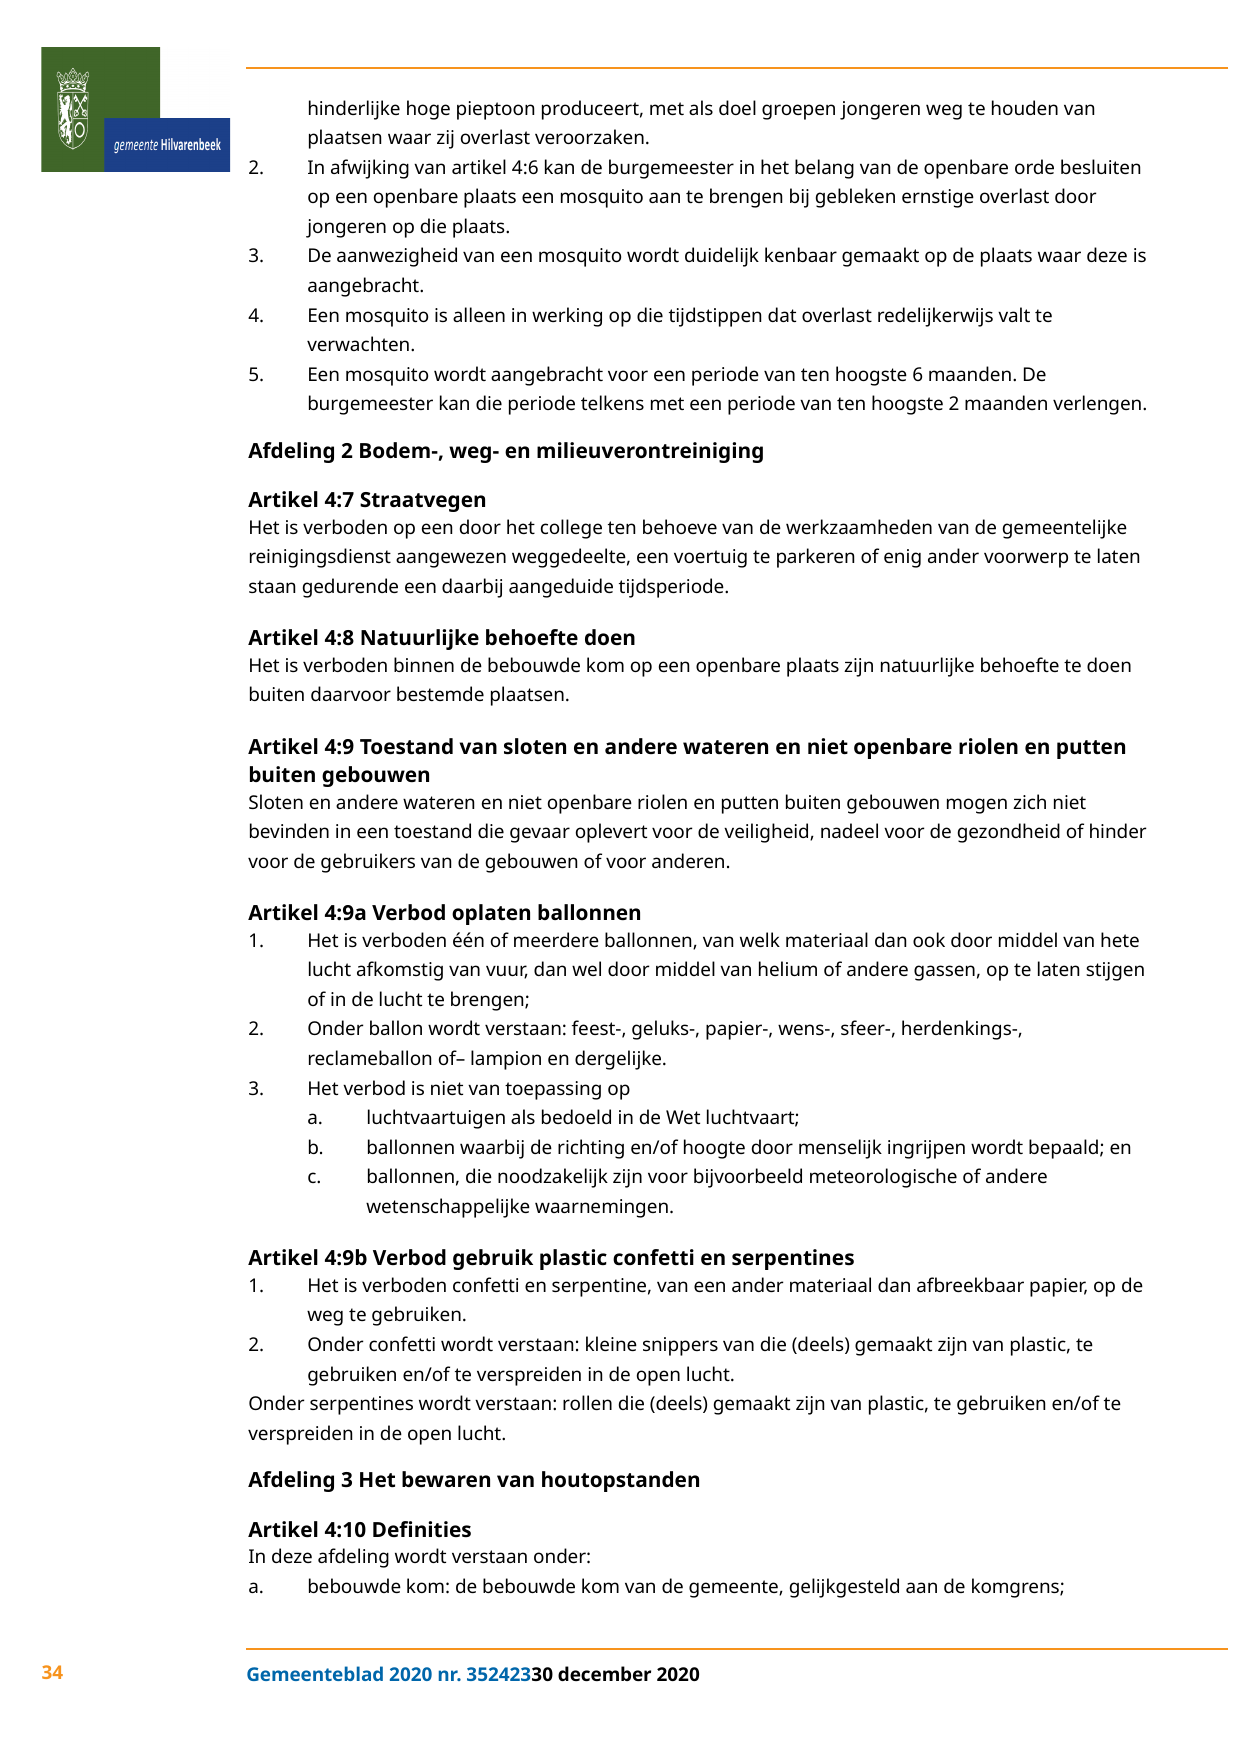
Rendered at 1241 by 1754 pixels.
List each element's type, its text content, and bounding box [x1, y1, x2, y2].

list Het is verboden confetti en serpentine, van een ander materiaal dan afbreekbaar papier, op de weg te gebruiken. [248, 1272, 1152, 1327]
text Sloten en andere wateren en niet openbare riolen en putten buiten gebouwen mogen zich niet bevinden in een toestand die gevaar oplevert voor de veiligheid, nadeel voor de gezondheid of hinder voor de gebruikers van de gebouwen of voor anderen. [248, 789, 1152, 874]
text Afdeling 2 Bodem-, weg- en milieuverontreiniging [248, 436, 1152, 465]
text Artikel 4:9 Toestand van sloten en andere wateren en niet openbare riolen en putten buiten gebouwen [248, 732, 1152, 789]
text Artikel 4:9b Verbod gebruik plastic confetti en serpentines [248, 1243, 1152, 1272]
text Artikel 4:9a Verbod oplaten ballonnen [248, 898, 1152, 927]
text Het is verboden op een door het college ten behoeve van de werkzaamheden van de gemeentelijke reinigingsdienst aangewezen weggedeelte, een voertuig te parkeren of enig ander voorwerp te laten staan gedurende een daarbij aangeduide tijdsperiode. [248, 514, 1152, 599]
text Artikel 4:10 Definities [248, 1515, 1152, 1543]
list ballonnen waarbij de richting en/of hoogte door menselijk ingrijpen wordt bepaald; en [307, 1134, 1152, 1160]
list Het is verboden één of meerdere ballonnen, van welk materiaal dan ook door middel van hete lucht afkomstig van vuur, dan wel door middel van helium of andere gassen, op te laten stijgen of in de lucht te brengen; [248, 927, 1152, 1012]
list Het verbod is niet van toepassing op [248, 1075, 1152, 1101]
text Artikel 4:7 Straatvegen [248, 486, 1152, 514]
list bebouwde kom: de bebouwde kom van de gemeente, gelijkgesteld aan de komgrens; [248, 1573, 1152, 1598]
list luchtvaartuigen als bedoeld in de Wet luchtvaart; [307, 1104, 1152, 1130]
list Onder ballon wordt verstaan: feest-, geluks-, papier-, wens-, sfeer-, herdenkings-, reclameballon of– lampion en dergelijke. [248, 1016, 1152, 1071]
text Artikel 4:8 Natuurlijke behoefte doen [248, 623, 1152, 652]
list In afwijking van artikel 4:6 kan de burgemeester in het belang van de openbare orde besluiten op een openbare plaats een mosquito aan te brengen bij gebleken ernstige overlast door jongeren op die plaats. [248, 154, 1152, 239]
list hinderlijke hoge pieptoon produceert, met als doel groepen jongeren weg te houden van plaatsen waar zij overlast veroorzaken. [248, 95, 1152, 150]
picture [41, 47, 231, 172]
list Onder confetti wordt verstaan: kleine snippers van die (deels) gemaakt zijn van plastic, te gebruiken en/of te verspreiden in de open lucht. [248, 1331, 1152, 1386]
list Een mosquito wordt aangebracht voor een periode van ten hoogste 6 maanden. De burgemeester kan die periode telkens met een periode van ten hoogste 2 maanden verlengen. [248, 361, 1152, 416]
text Onder serpentines wordt verstaan: rollen die (deels) gemaakt zijn van plastic, te gebruiken en/of te verspreiden in de open lucht. [248, 1390, 1152, 1446]
text In deze afdeling wordt verstaan onder: [248, 1543, 1152, 1569]
text Het is verboden binnen de bebouwde kom op een openbare plaats zijn natuurlijke behoefte te doen buiten daarvoor bestemde plaatsen. [248, 652, 1152, 707]
text Afdeling 3 Het bewaren van houtopstanden [248, 1466, 1152, 1494]
list ballonnen, die noodzakelijk zijn voor bijvoorbeeld meteorologische of andere wetenschappelijke waarnemingen. [307, 1163, 1152, 1219]
list De aanwezigheid van een mosquito wordt duidelijk kenbaar gemaakt op de plaats waar deze is aangebracht. [248, 243, 1152, 298]
list Een mosquito is alleen in werking op die tijdstippen dat overlast redelijkerwijs valt te verwachten. [248, 302, 1152, 357]
